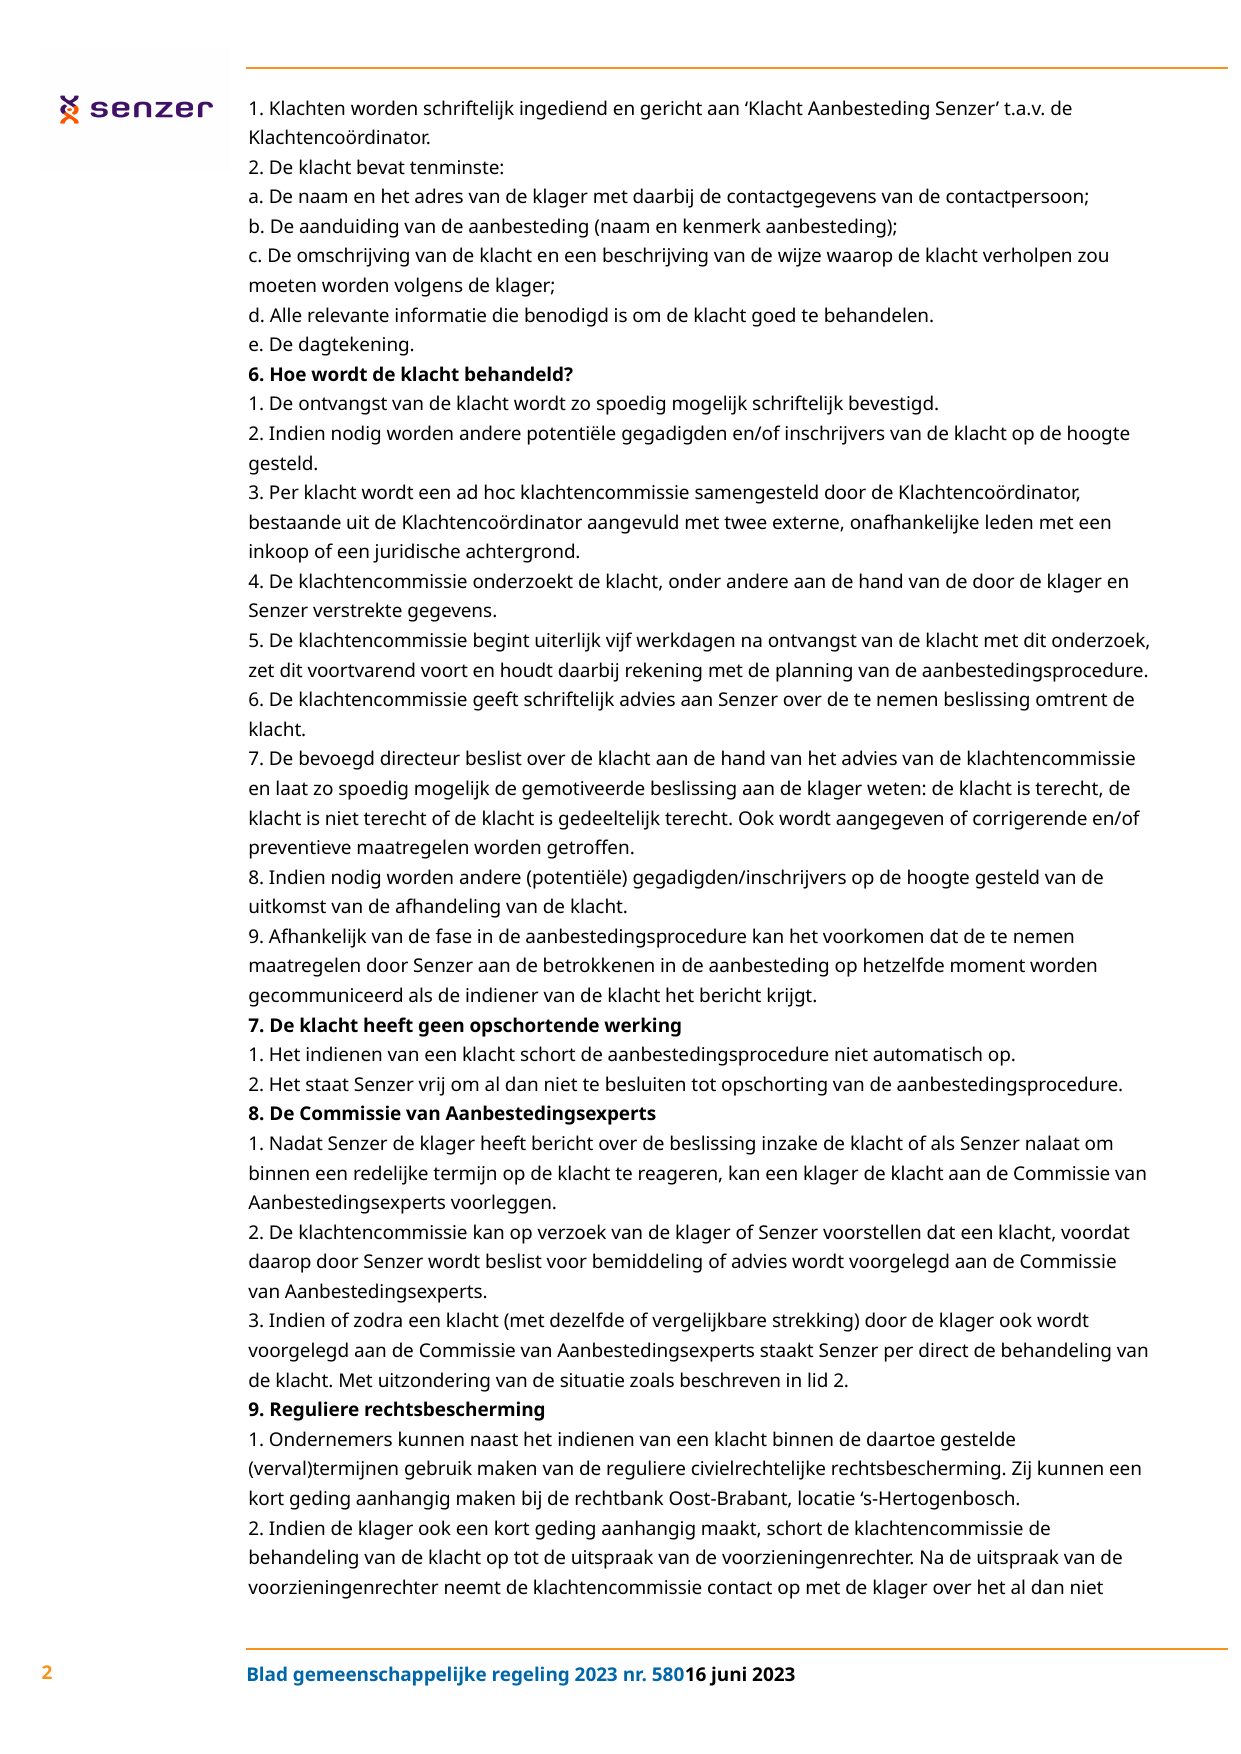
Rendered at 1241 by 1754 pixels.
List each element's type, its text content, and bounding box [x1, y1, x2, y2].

text 1. Het indienen van een klacht schort de aanbestedingsprocedure niet automatisch op. [248, 1041, 1152, 1067]
text b. De aanduiding van de aanbesteding (naam en kenmerk aanbesteding); [248, 213, 1152, 239]
text 4. De klachtencommissie onderzoekt de klacht, onder andere aan de hand van de door de klager en Senzer verstrekte gegevens. [248, 568, 1152, 623]
text 9. Reguliere rechtsbescherming [248, 1396, 1152, 1422]
text 1. Klachten worden schriftelijk ingediend en gericht aan ‘Klacht Aanbesteding Senzer’ t.a.v. de Klachtencoördinator. [248, 95, 1152, 150]
text a. De naam en het adres van de klager met daarbij de contactgegevens van de contactpersoon; [248, 183, 1152, 209]
text 7. De klacht heeft geen opschortende werking [248, 1012, 1152, 1038]
text 3. Per klacht wordt een ad hoc klachtencommissie samengesteld door de Klachtencoördinator, bestaande uit de Klachtencoördinator aangevuld met twee externe, onafhankelijke leden met een inkoop of een juridische achtergrond. [248, 479, 1152, 564]
text e. De dagtekening. [248, 331, 1152, 357]
text 8. Indien nodig worden andere (potentiële) gegadigden/inschrijvers op de hoogte gesteld van de uitkomst van de afhandeling van de klacht. [248, 864, 1152, 919]
text d. Alle relevante informatie die benodigd is om de klacht goed te behandelen. [248, 302, 1152, 328]
picture [41, 47, 231, 172]
text 6. Hoe wordt de klacht behandeld? [248, 361, 1152, 387]
text 1. Nadat Senzer de klager heeft bericht over de beslissing inzake de klacht of als Senzer nalaat om binnen een redelijke termijn op de klacht te reageren, kan een klager de klacht aan de Commissie van Aanbestedingsexperts voorleggen. [248, 1130, 1152, 1215]
text 2. Indien nodig worden andere potentiële gegadigden en/of inschrijvers van de klacht op de hoogte gesteld. [248, 420, 1152, 476]
text 6. De klachtencommissie geeft schriftelijk advies aan Senzer over de te nemen beslissing omtrent de klacht. [248, 686, 1152, 742]
text 1. Ondernemers kunnen naast het indienen van een klacht binnen de daartoe gestelde (verval)termijnen gebruik maken van de reguliere civielrechtelijke rechtsbescherming. Zij kunnen een kort geding aanhangig maken bij de rechtbank Oost-Brabant, locatie ‘s-Hertogenbosch. [248, 1426, 1152, 1511]
text 9. Afhankelijk van de fase in de aanbestedingsprocedure kan het voorkomen dat de te nemen maatregelen door Senzer aan de betrokkenen in de aanbesteding op hetzelfde moment worden gecommuniceerd als de indiener van de klacht het bericht krijgt. [248, 923, 1152, 1008]
text 2. Het staat Senzer vrij om al dan niet te besluiten tot opschorting van de aanbestedingsprocedure. [248, 1071, 1152, 1097]
text 7. De bevoegd directeur beslist over de klacht aan de hand van het advies van de klachtencommissie en laat zo spoedig mogelijk de gemotiveerde beslissing aan de klager weten: de klacht is terecht, de klacht is niet terecht of de klacht is gedeeltelijk terecht. Ook wordt aangegeven of corrigerende en/of preventieve maatregelen worden getroffen. [248, 746, 1152, 860]
text 5. De klachtencommissie begint uiterlijk vijf werkdagen na ontvangst van de klacht met dit onderzoek, zet dit voortvarend voort en houdt daarbij rekening met de planning van de aanbestedingsprocedure. [248, 627, 1152, 683]
text 2. Indien de klager ook een kort geding aanhangig maakt, schort de klachtencommissie de behandeling van de klacht op tot de uitspraak van de voorzieningenrechter. Na de uitspraak van de voorzieningenrechter neemt de klachtencommissie contact op met de klager over het al dan niet [248, 1515, 1152, 1600]
text 3. Indien of zodra een klacht (met dezelfde of vergelijkbare strekking) door de klager ook wordt voorgelegd aan de Commissie van Aanbestedingsexperts staakt Senzer per direct de behandeling van de klacht. Met uitzondering van de situatie zoals beschreven in lid 2. [248, 1308, 1152, 1393]
text 2. De klacht bevat tenminste: [248, 154, 1152, 180]
text 8. De Commissie van Aanbestedingsexperts [248, 1101, 1152, 1126]
text c. De omschrijving van de klacht en een beschrijving van de wijze waarop de klacht verholpen zou moeten worden volgens de klager; [248, 243, 1152, 298]
text 1. De ontvangst van de klacht wordt zo spoedig mogelijk schriftelijk bevestigd. [248, 391, 1152, 416]
text 2. De klachtencommissie kan op verzoek van de klager of Senzer voorstellen dat een klacht, voordat daarop door Senzer wordt beslist voor bemiddeling of advies wordt voorgelegd aan de Commissie van Aanbestedingsexperts. [248, 1219, 1152, 1304]
